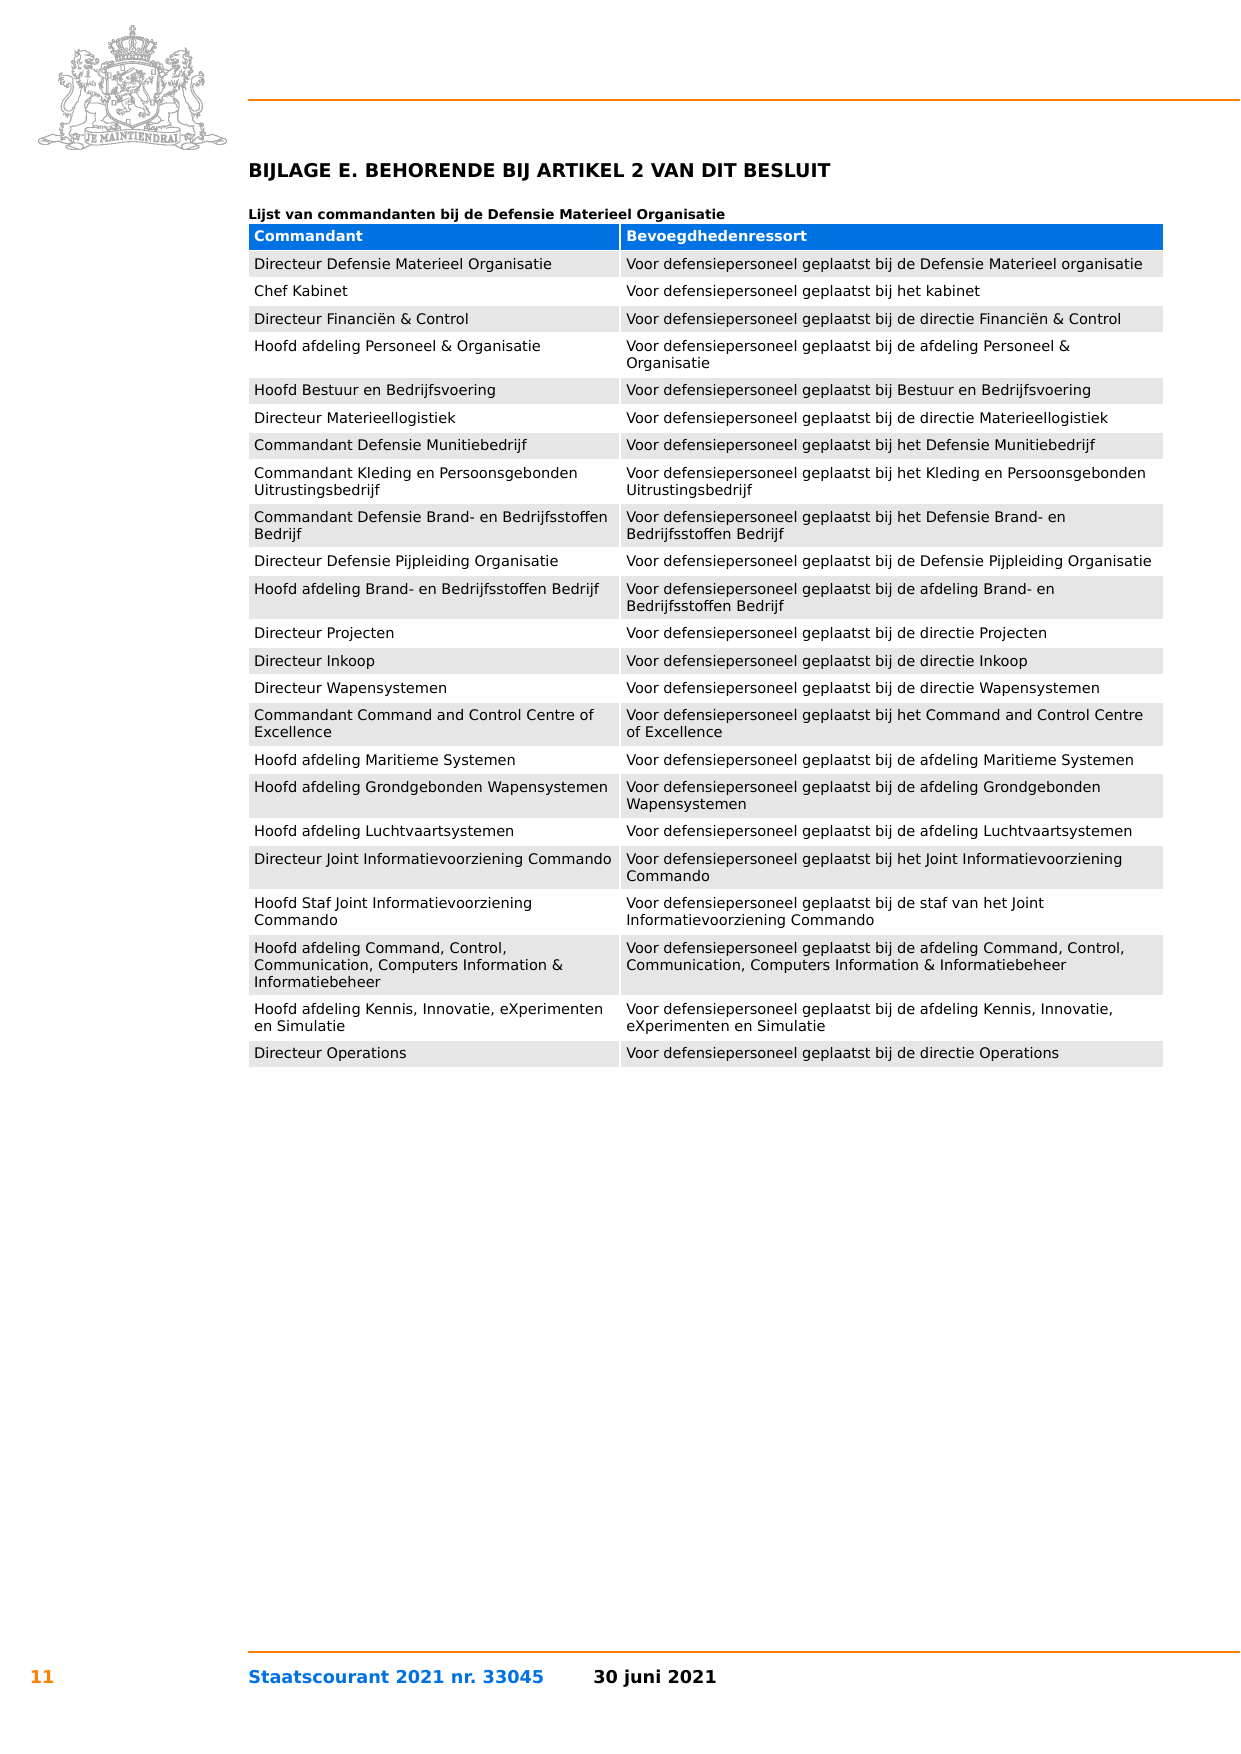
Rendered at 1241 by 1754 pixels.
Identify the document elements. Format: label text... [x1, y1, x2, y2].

table_cell Hoofd afdeling Command, Control, Communication, Computers Information & Informatiebeheer [249, 935, 619, 995]
table_cell Voor defensiepersoneel geplaatst bij de Defensie Pijpleiding Organisatie [621, 549, 1163, 575]
table_cell Directeur Wapensystemen [249, 675, 619, 701]
table_cell Hoofd afdeling Kennis, Innovatie, eXperimenten en Simulatie [249, 996, 619, 1039]
table_header Lijst van commandanten bij de Defensie Materieel Organisatie [248, 207, 1163, 223]
table_cell Voor defensiepersoneel geplaatst bij het kabinet [621, 279, 1163, 305]
table_cell Hoofd Staf Joint Informatievoorziening Commando [249, 890, 619, 934]
table_cell Hoofd Bestuur en Bedrijfsvoering [249, 378, 619, 404]
table_cell Commandant [249, 224, 619, 250]
table_cell Voor defensiepersoneel geplaatst bij de afdeling Luchtvaartsystemen [621, 819, 1163, 845]
table_cell Voor defensiepersoneel geplaatst bij de directie Wapensystemen [621, 675, 1163, 701]
table_cell Hoofd afdeling Grondgebonden Wapensystemen [249, 774, 619, 818]
table_cell Voor defensiepersoneel geplaatst bij de directie Financiën & Control [621, 306, 1163, 332]
table_cell Voor defensiepersoneel geplaatst bij de directie Projecten [621, 620, 1163, 647]
table_cell Voor defensiepersoneel geplaatst bij de directie Operations [621, 1041, 1163, 1067]
table_cell Directeur Defensie Pijpleiding Organisatie [249, 549, 619, 575]
picture [38, 25, 227, 150]
table_cell Voor defensiepersoneel geplaatst bij de directie Materieellogistiek [621, 405, 1163, 431]
table_cell Directeur Defensie Materieel Organisatie [249, 251, 619, 277]
table_cell Commandant Defensie Munitiebedrijf [249, 433, 619, 459]
table_cell Voor defensiepersoneel geplaatst bij het Command and Control Centre of Excellence [621, 703, 1163, 746]
table_cell Hoofd afdeling Brand- en Bedrijfsstoffen Bedrijf [249, 576, 619, 619]
table_cell Voor defensiepersoneel geplaatst bij de staf van het Joint Informatievoorziening Commando [621, 890, 1163, 934]
table_cell Voor defensiepersoneel geplaatst bij de afdeling Maritieme Systemen [621, 747, 1163, 773]
table_cell Voor defensiepersoneel geplaatst bij de afdeling Personeel & Organisatie [621, 333, 1163, 377]
table_cell Directeur Financiën & Control [249, 306, 619, 332]
table_cell Voor defensiepersoneel geplaatst bij de Defensie Materieel organisatie [621, 251, 1163, 277]
table_cell Directeur Projecten [249, 620, 619, 647]
table_cell Voor defensiepersoneel geplaatst bij de afdeling Brand- en Bedrijfsstoffen Bedrijf [621, 576, 1163, 619]
table_cell Voor defensiepersoneel geplaatst bij het Joint Informatievoorziening Commando [621, 846, 1163, 889]
table_cell Commandant Kleding en Persoonsgebonden Uitrustingsbedrijf [249, 460, 619, 503]
subtitle BIJLAGE E. BEHORENDE BIJ ARTIKEL 2 VAN DIT BESLUIT [248, 160, 1163, 182]
table_cell Directeur Operations [249, 1041, 619, 1067]
table_cell Voor defensiepersoneel geplaatst bij de afdeling Command, Control, Communication, Computers Information & Informatiebeheer [621, 935, 1163, 995]
table_cell Commandant Defensie Brand- en Bedrijfsstoffen Bedrijf [249, 504, 619, 547]
table_cell Voor defensiepersoneel geplaatst bij het Defensie Brand- en Bedrijfsstoffen Bedrijf [621, 504, 1163, 547]
table_cell Voor defensiepersoneel geplaatst bij de afdeling Grondgebonden Wapensystemen [621, 774, 1163, 818]
table_cell Directeur Inkoop [249, 648, 619, 674]
table_cell Hoofd afdeling Personeel & Organisatie [249, 333, 619, 377]
table_cell Hoofd afdeling Maritieme Systemen [249, 747, 619, 773]
table_cell Voor defensiepersoneel geplaatst bij het Defensie Munitiebedrijf [621, 433, 1163, 459]
table_cell Directeur Joint Informatievoorziening Commando [249, 846, 619, 889]
table_cell Commandant Command and Control Centre of Excellence [249, 703, 619, 746]
table_cell Chef Kabinet [249, 279, 619, 305]
table_cell Voor defensiepersoneel geplaatst bij Bestuur en Bedrijfsvoering [621, 378, 1163, 404]
table_cell Hoofd afdeling Luchtvaartsystemen [249, 819, 619, 845]
table_cell Voor defensiepersoneel geplaatst bij de afdeling Kennis, Innovatie, eXperimenten en Simulatie [621, 996, 1163, 1039]
table_cell Directeur Materieellogistiek [249, 405, 619, 431]
table_cell Voor defensiepersoneel geplaatst bij de directie Inkoop [621, 648, 1163, 674]
table_cell Voor defensiepersoneel geplaatst bij het Kleding en Persoonsgebonden Uitrustingsbedrijf [621, 460, 1163, 503]
table_cell Bevoegdhedenressort [621, 224, 1163, 250]
